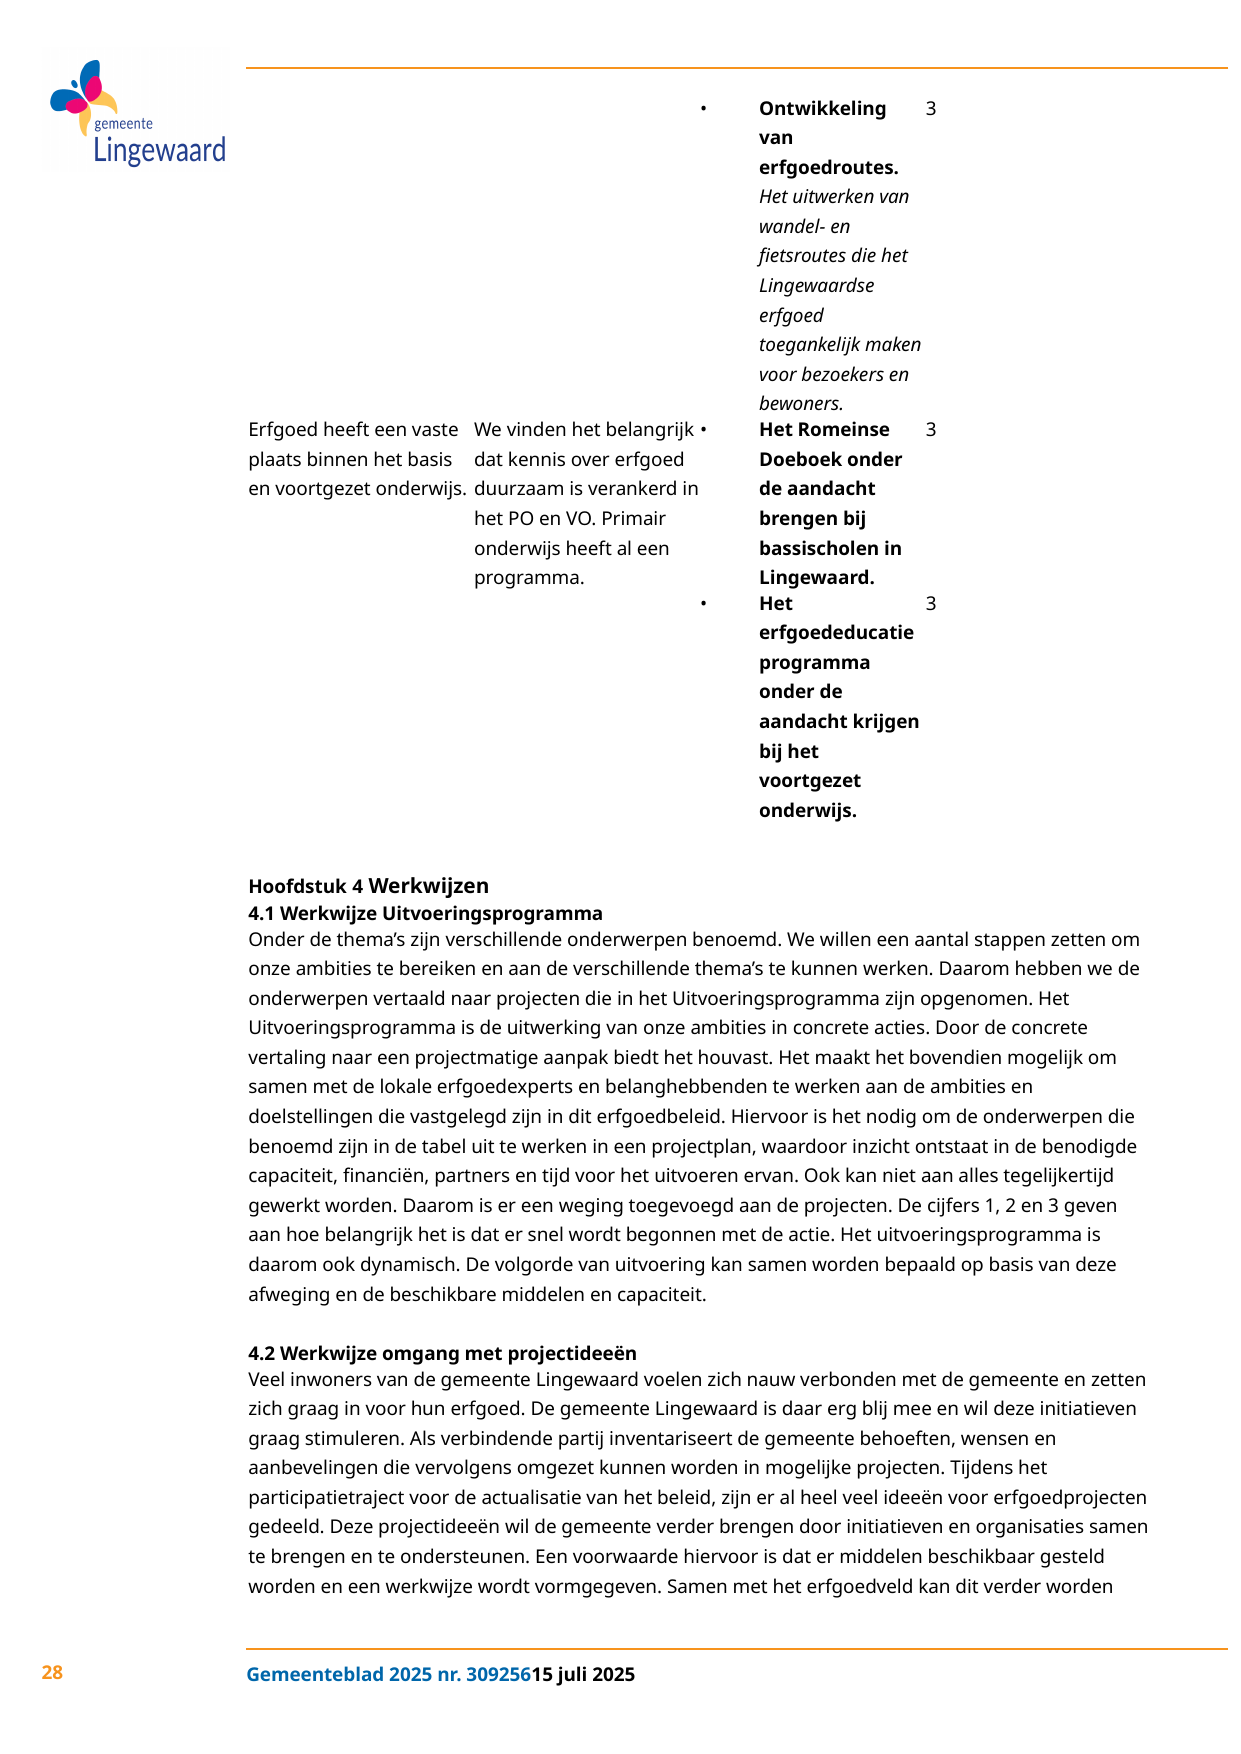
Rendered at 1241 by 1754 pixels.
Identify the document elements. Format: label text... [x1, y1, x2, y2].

table_cell Het erfgoededucatieprogramma onder de aandacht krijgen bij het voortgezet onderwijs. [700, 590, 926, 823]
table_cell 3 [926, 95, 1152, 416]
text 4.1 Werkwijze Uitvoeringsprogramma [248, 900, 1152, 926]
picture [41, 47, 231, 172]
text 4.2 Werkwijze omgang met projectideeën [248, 1340, 1152, 1366]
table_cell Ontwikkeling van erfgoedroutes. Het uitwerken van wandel- en fietsroutes die het Lingewaardse erfgoed toegankelijk maken voor bezoekers en bewoners. [700, 95, 926, 416]
text Hoofdstuk 4 Werkwijzen [248, 872, 1152, 900]
text Veel inwoners van de gemeente Lingewaard voelen zich nauw verbonden met de gemeente en zetten zich graag in voor hun erfgoed. De gemeente Lingewaard is daar erg blij mee en wil deze initiatieven graag stimuleren. Als verbindende partij inventariseert de gemeente behoeften, wensen en aanbevelingen die vervolgens omgezet kunnen worden in mogelijke projecten. Tijdens het participatietraject voor de actualisatie van het beleid, zijn er al heel veel ideeën voor erfgoedprojecten gedeeld. Deze projectideeën wil de gemeente verder brengen door initiatieven en organisaties samen te brengen en te ondersteunen. Een voorwaarde hiervoor is dat er middelen beschikbaar gesteld worden en een werkwijze wordt vormgegeven. Samen met het erfgoedveld kan dit verder worden [248, 1366, 1152, 1598]
table_cell 3 [926, 416, 1152, 590]
table_cell Erfgoed heeft een vaste plaats binnen het basis en voortgezet onderwijs. [248, 416, 474, 823]
table_cell [474, 95, 700, 416]
table_cell [248, 95, 474, 416]
table_cell 3 [926, 590, 1152, 823]
table_cell We vinden het belangrijk dat kennis over erfgoed duurzaam is verankerd in het PO en VO. Primair onderwijs heeft al een programma. [474, 416, 700, 823]
table_cell Het Romeinse Doeboek onder de aandacht brengen bij bassischolen in Lingewaard. [700, 416, 926, 590]
text Onder de thema’s zijn verschillende onderwerpen benoemd. We willen een aantal stappen zetten om onze ambities te bereiken en aan de verschillende thema’s te kunnen werken. Daarom hebben we de onderwerpen vertaald naar projecten die in het Uitvoeringsprogramma zijn opgenomen. Het Uitvoeringsprogramma is de uitwerking van onze ambities in concrete acties. Door de concrete vertaling naar een projectmatige aanpak biedt het houvast. Het maakt het bovendien mogelijk om samen met de lokale erfgoedexperts en belanghebbenden te werken aan de ambities en doelstellingen die vastgelegd zijn in dit erfgoedbeleid. Hiervoor is het nodig om de onderwerpen die benoemd zijn in de tabel uit te werken in een projectplan, waardoor inzicht ontstaat in de benodigde capaciteit, financiën, partners en tijd voor het uitvoeren ervan. Ook kan niet aan alles tegelijkertijd gewerkt worden. Daarom is er een weging toegevoegd aan de projecten. De cijfers 1, 2 en 3 geven aan hoe belangrijk het is dat er snel wordt begonnen met de actie. Het uitvoeringsprogramma is daarom ook dynamisch. De volgorde van uitvoering kan samen worden bepaald op basis van deze afweging en de beschikbare middelen en capaciteit. [248, 926, 1152, 1307]
